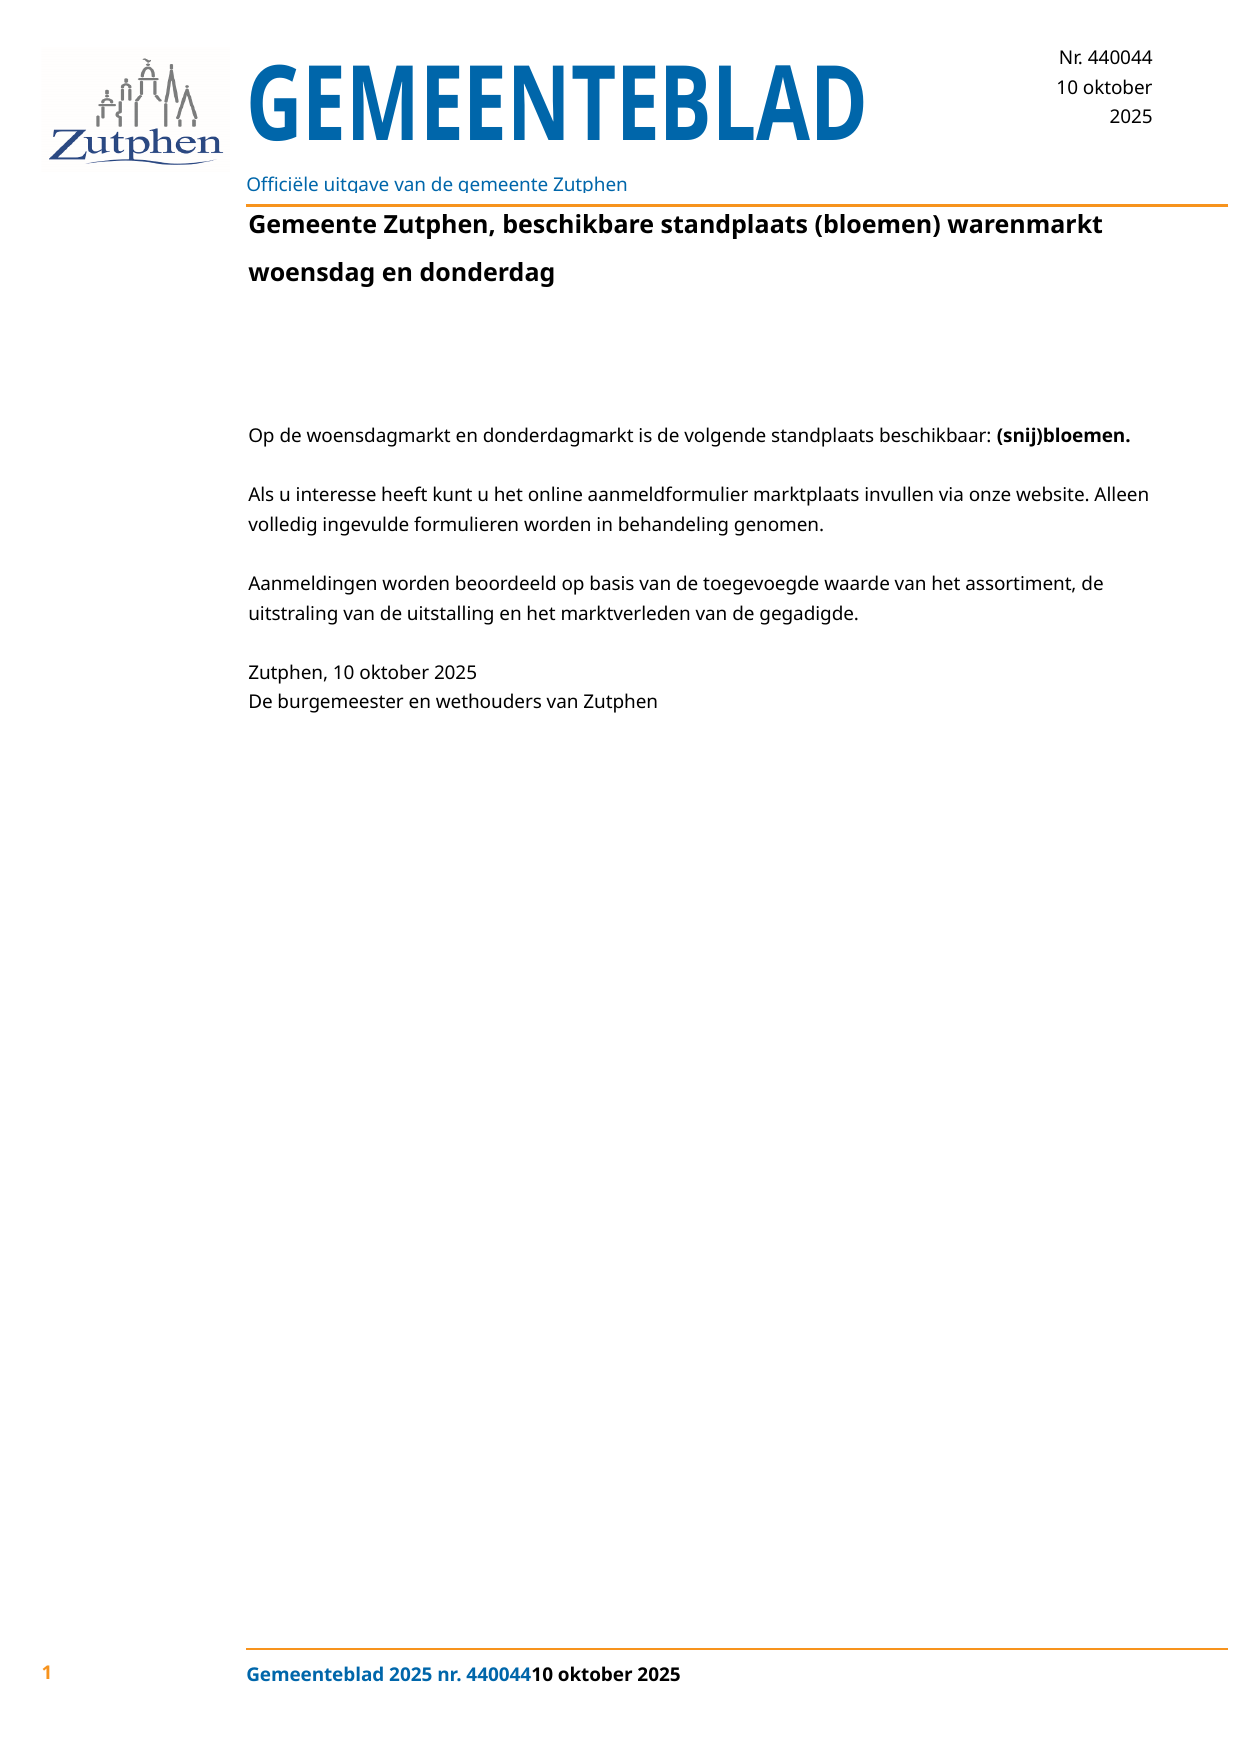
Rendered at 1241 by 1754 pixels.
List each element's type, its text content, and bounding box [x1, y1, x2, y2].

text Op de woensdagmarkt en donderdagmarkt is de volgende standplaats beschikbaar: (snij)bloemen. [248, 422, 1152, 448]
text De burgemeester en wethouders van Zutphen [248, 689, 1152, 714]
text Aanmeldingen worden beoordeeld op basis van de toegevoegde waarde van het assortiment, de uitstraling van de uitstalling en het marktverleden van de gegadigde. [248, 570, 1152, 626]
picture [41, 47, 231, 172]
text Als u interesse heeft kunt u het online aanmeldformulier marktplaats invullen via onze website. Alleen volledig ingevulde formulieren worden in behandeling genomen. [248, 482, 1152, 537]
text Zutphen, 10 oktober 2025 [248, 659, 1152, 685]
text Gemeente Zutphen, beschikbare standplaats (bloemen) warenmarkt woensdag en donderdag [248, 207, 1152, 288]
